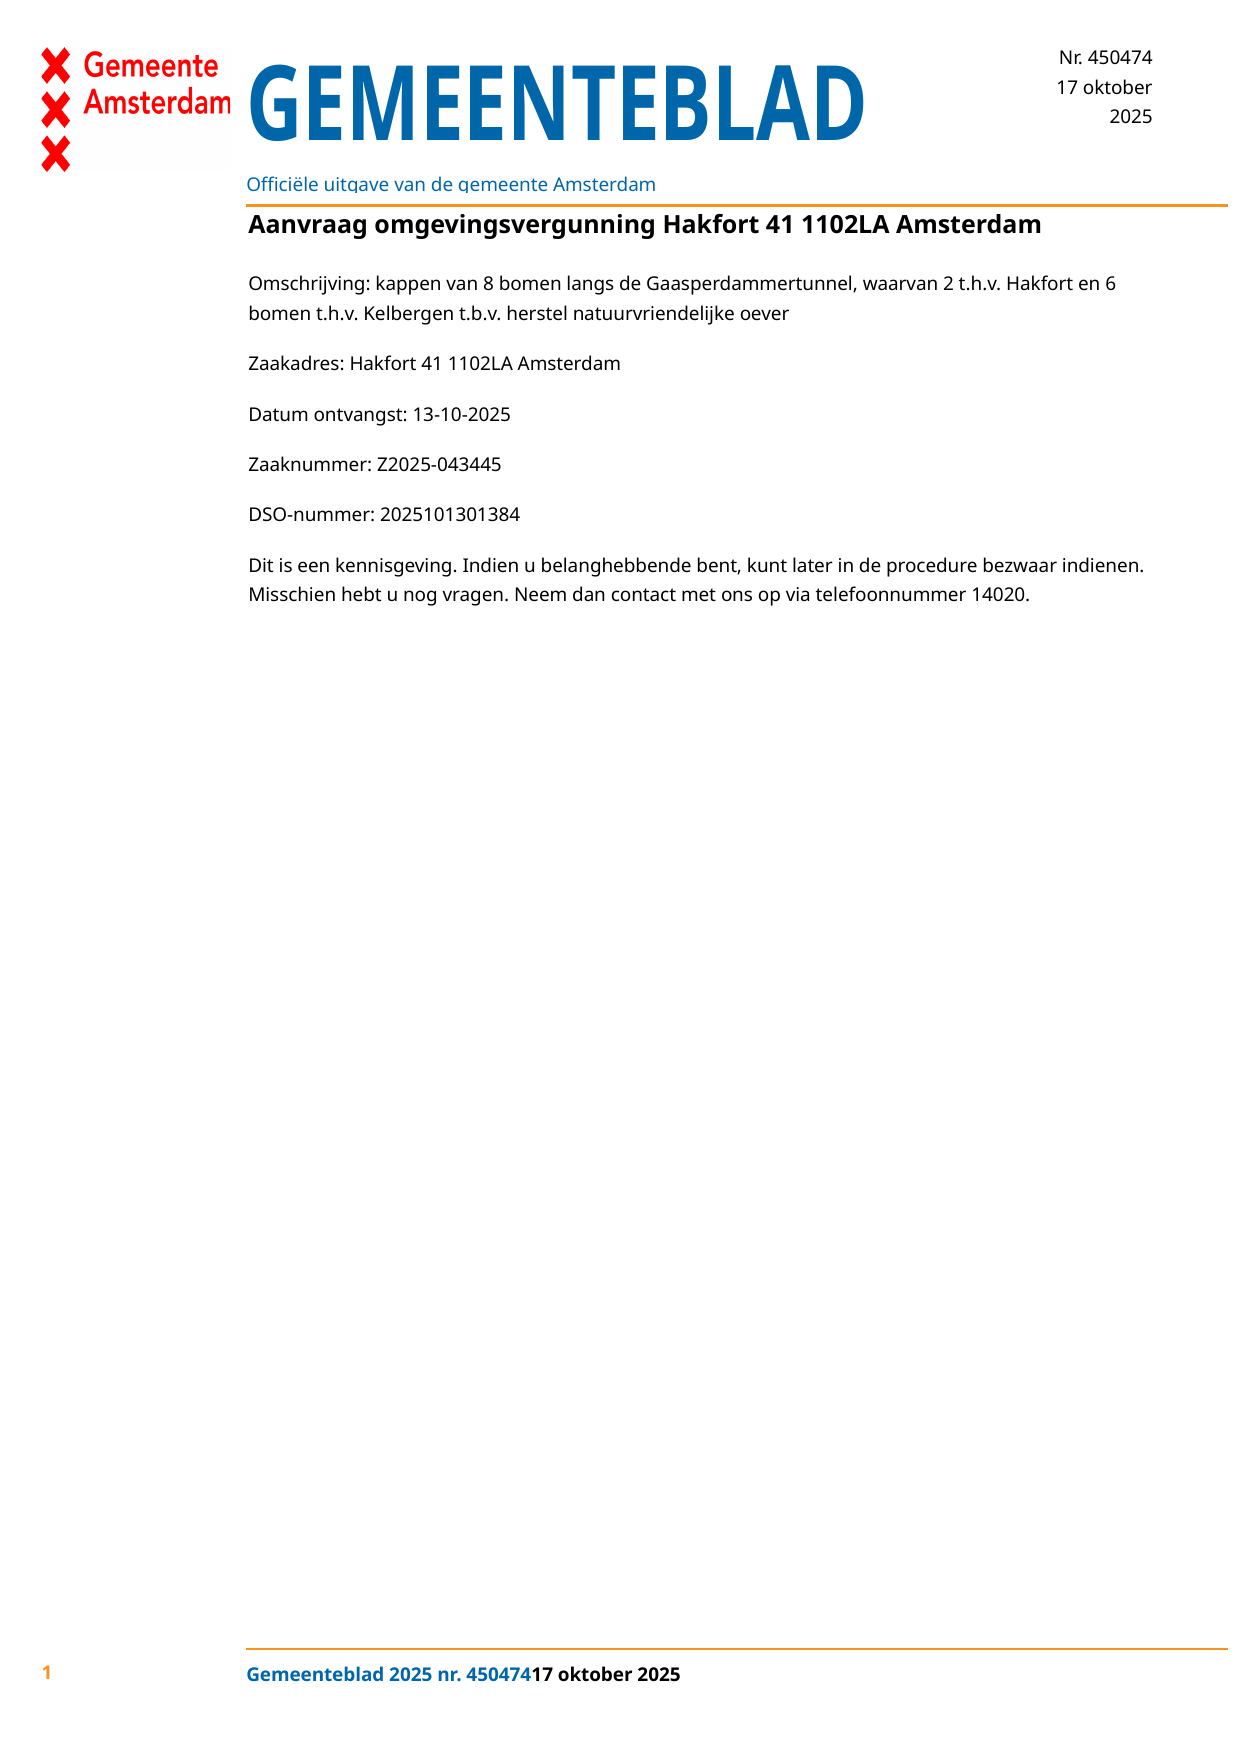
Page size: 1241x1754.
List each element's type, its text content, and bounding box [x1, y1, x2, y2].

text Zaaknummer: Z2025-043445 [248, 451, 1152, 477]
text Dit is een kennisgeving. Indien u belanghebbende bent, kunt later in de procedure bezwaar indienen. Misschien hebt u nog vragen. Neem dan contact met ons op via telefoonnummer 14020. [248, 552, 1152, 607]
text DSO-nummer: 2025101301384 [248, 502, 1152, 527]
text Datum ontvangst: 13-10-2025 [248, 401, 1152, 426]
text Aanvraag omgevingsvergunning Hakfort 41 1102LA Amsterdam [248, 207, 1152, 241]
picture [41, 47, 231, 172]
text Zaakadres: Hakfort 41 1102LA Amsterdam [248, 350, 1152, 376]
text Omschrijving: kappen van 8 bomen langs de Gaasperdammertunnel, waarvan 2 t.h.v. Hakfort en 6 bomen t.h.v. Kelbergen t.b.v. herstel natuurvriendelijke oever [248, 270, 1152, 326]
